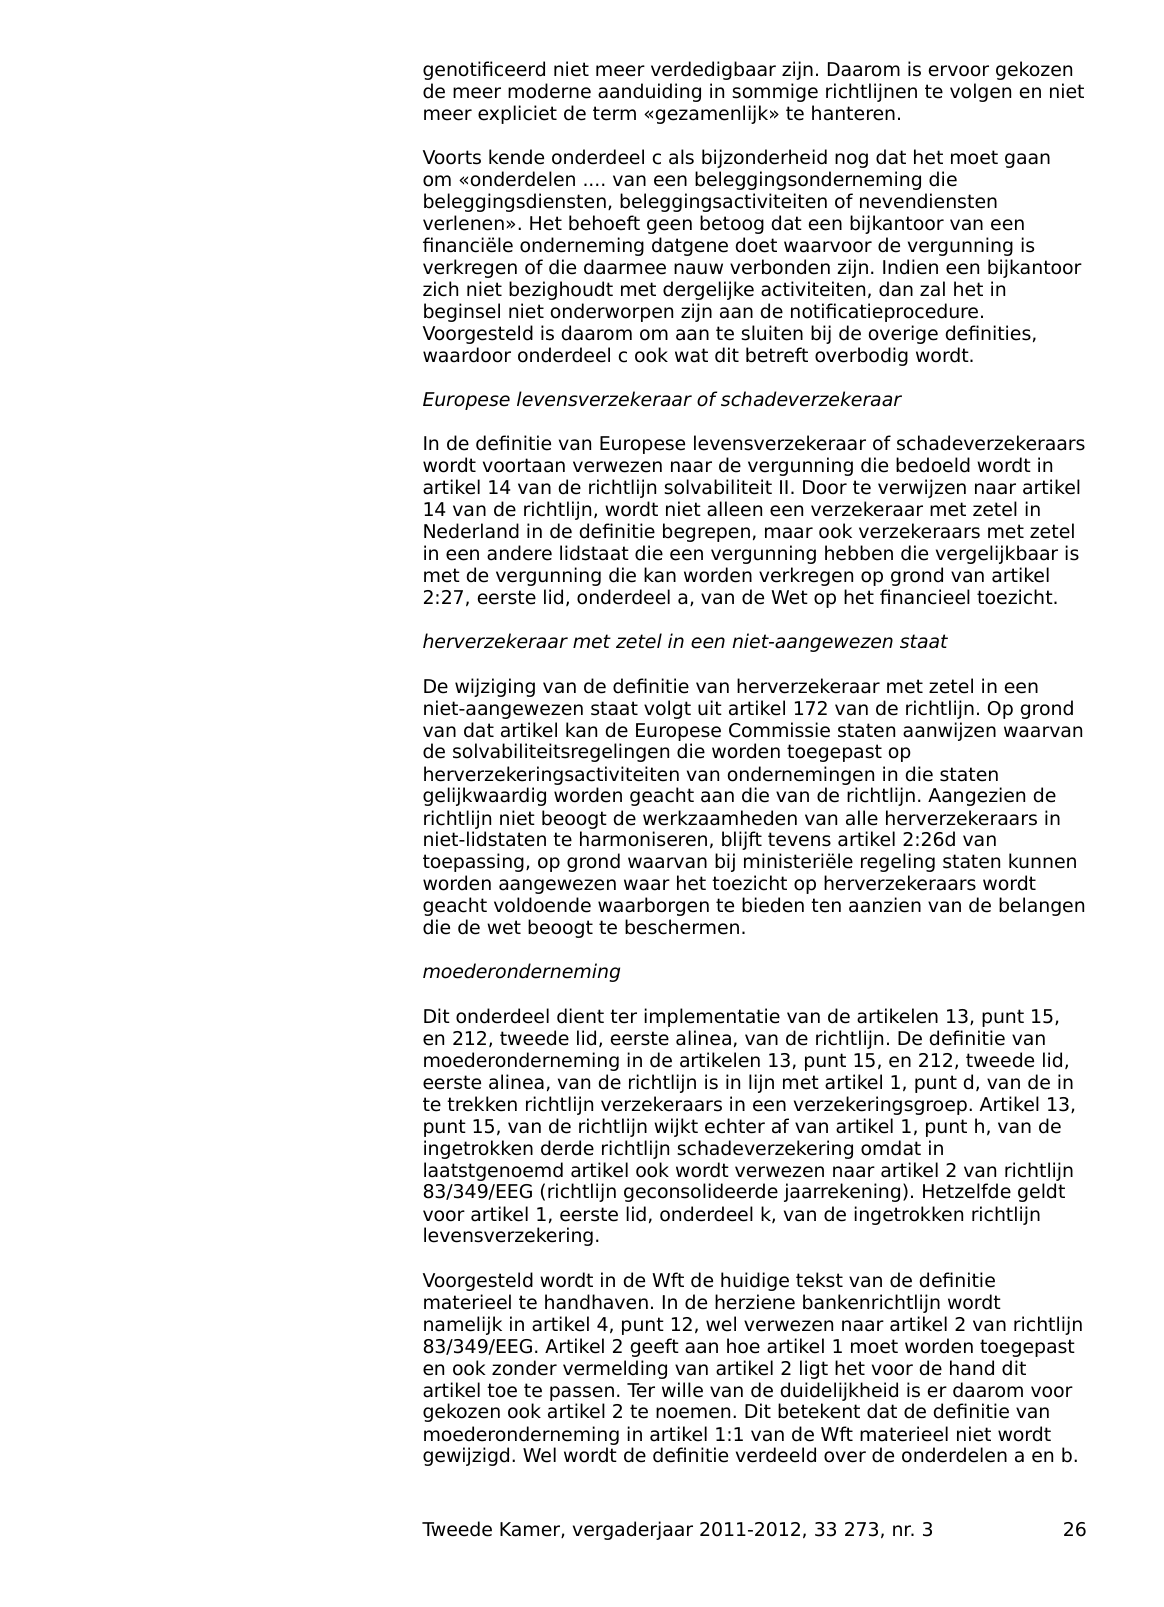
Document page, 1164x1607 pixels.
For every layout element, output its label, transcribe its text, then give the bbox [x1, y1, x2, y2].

text In de definitie van Europese levensverzekeraar of schadeverzekeraars wordt voortaan verwezen naar de vergunning die bedoeld wordt in artikel 14 van de richtlijn solvabiliteit II. Door te verwijzen naar artikel 14 van de richtlijn, wordt niet alleen een verzekeraar met zetel in Nederland in de definitie begrepen, maar ook verzekeraars met zetel in een andere lidstaat die een vergunning hebben die vergelijkbaar is met de vergunning die kan worden verkregen op grond van artikel 2:27, eerste lid, onderdeel a, van de Wet op het financieel toezicht. [422, 433, 1087, 609]
text De wijziging van de definitie van herverzekeraar met zetel in een niet-aangewezen staat volgt uit artikel 172 van de richtlijn. Op grond van dat artikel kan de Europese Commissie staten aanwijzen waarvan de solvabiliteitsregelingen die worden toegepast op herverzekeringsactiviteiten van ondernemingen in die staten gelijkwaardig worden geacht aan die van de richtlijn. Aangezien de richtlijn niet beoogt de werkzaamheden van alle herverzekeraars in niet-lidstaten te harmoniseren, blijft tevens artikel 2:26d van toepassing, op grond waarvan bij ministeriële regeling staten kunnen worden aangewezen waar het toezicht op herverzekeraars wordt geacht voldoende waarborgen te bieden ten aanzien van de belangen die de wet beoogt te beschermen. [422, 676, 1087, 939]
text Dit onderdeel dient ter implementatie van de artikelen 13, punt 15, en 212, tweede lid, eerste alinea, van de richtlijn. De definitie van moederonderneming in de artikelen 13, punt 15, en 212, tweede lid, eerste alinea, van de richtlijn is in lijn met artikel 1, punt d, van de in te trekken richtlijn verzekeraars in een verzekeringsgroep. Artikel 13, punt 15, van de richtlijn wijkt echter af van artikel 1, punt h, van de ingetrokken derde richtlijn schadeverzekering omdat in laatstgenoemd artikel ook wordt verwezen naar artikel 2 van richtlijn 83/349/EEG (richtlijn geconsolideerde jaarrekening). Hetzelfde geldt voor artikel 1, eerste lid, onderdeel k, van de ingetrokken richtlijn levensverzekering. [422, 1006, 1087, 1247]
text Voorts kende onderdeel c als bijzonderheid nog dat het moet gaan om «onderdelen .... van een beleggingsonderneming die beleggingsdiensten, beleggingsactiviteiten of nevendiensten verlenen». Het behoeft geen betoog dat een bijkantoor van een financiële onderneming datgene doet waarvoor de vergunning is verkregen of die daarmee nauw verbonden zijn. Indien een bijkantoor zich niet bezighoudt met dergelijke activiteiten, dan zal het in beginsel niet onderworpen zijn aan de notificatieprocedure. Voorgesteld is daarom om aan te sluiten bij de overige definities, waardoor onderdeel c ook wat dit betreft overbodig wordt. [422, 147, 1087, 367]
text genotificeerd niet meer verdedigbaar zijn. Daarom is ervoor gekozen de meer moderne aanduiding in sommige richtlijnen te volgen en niet meer expliciet de term «gezamenlijk» te hanteren. [422, 59, 1087, 125]
subtitle Europese levensverzekeraar of schadeverzekeraar [422, 389, 1087, 411]
text Voorgesteld wordt in de Wft de huidige tekst van de definitie materieel te handhaven. In de herziene bankenrichtlijn wordt namelijk in artikel 4, punt 12, wel verwezen naar artikel 2 van richtlijn 83/349/EEG. Artikel 2 geeft aan hoe artikel 1 moet worden toegepast en ook zonder vermelding van artikel 2 ligt het voor de hand dit artikel toe te passen. Ter wille van de duidelijkheid is er daarom voor gekozen ook artikel 2 te noemen. Dit betekent dat de definitie van moederonderneming in artikel 1:1 van de Wft materieel niet wordt gewijzigd. Wel wordt de definitie verdeeld over de onderdelen a en b. [422, 1269, 1087, 1467]
subtitle moederonderneming [422, 961, 1087, 983]
subtitle herverzekeraar met zetel in een niet-aangewezen staat [422, 631, 1087, 653]
